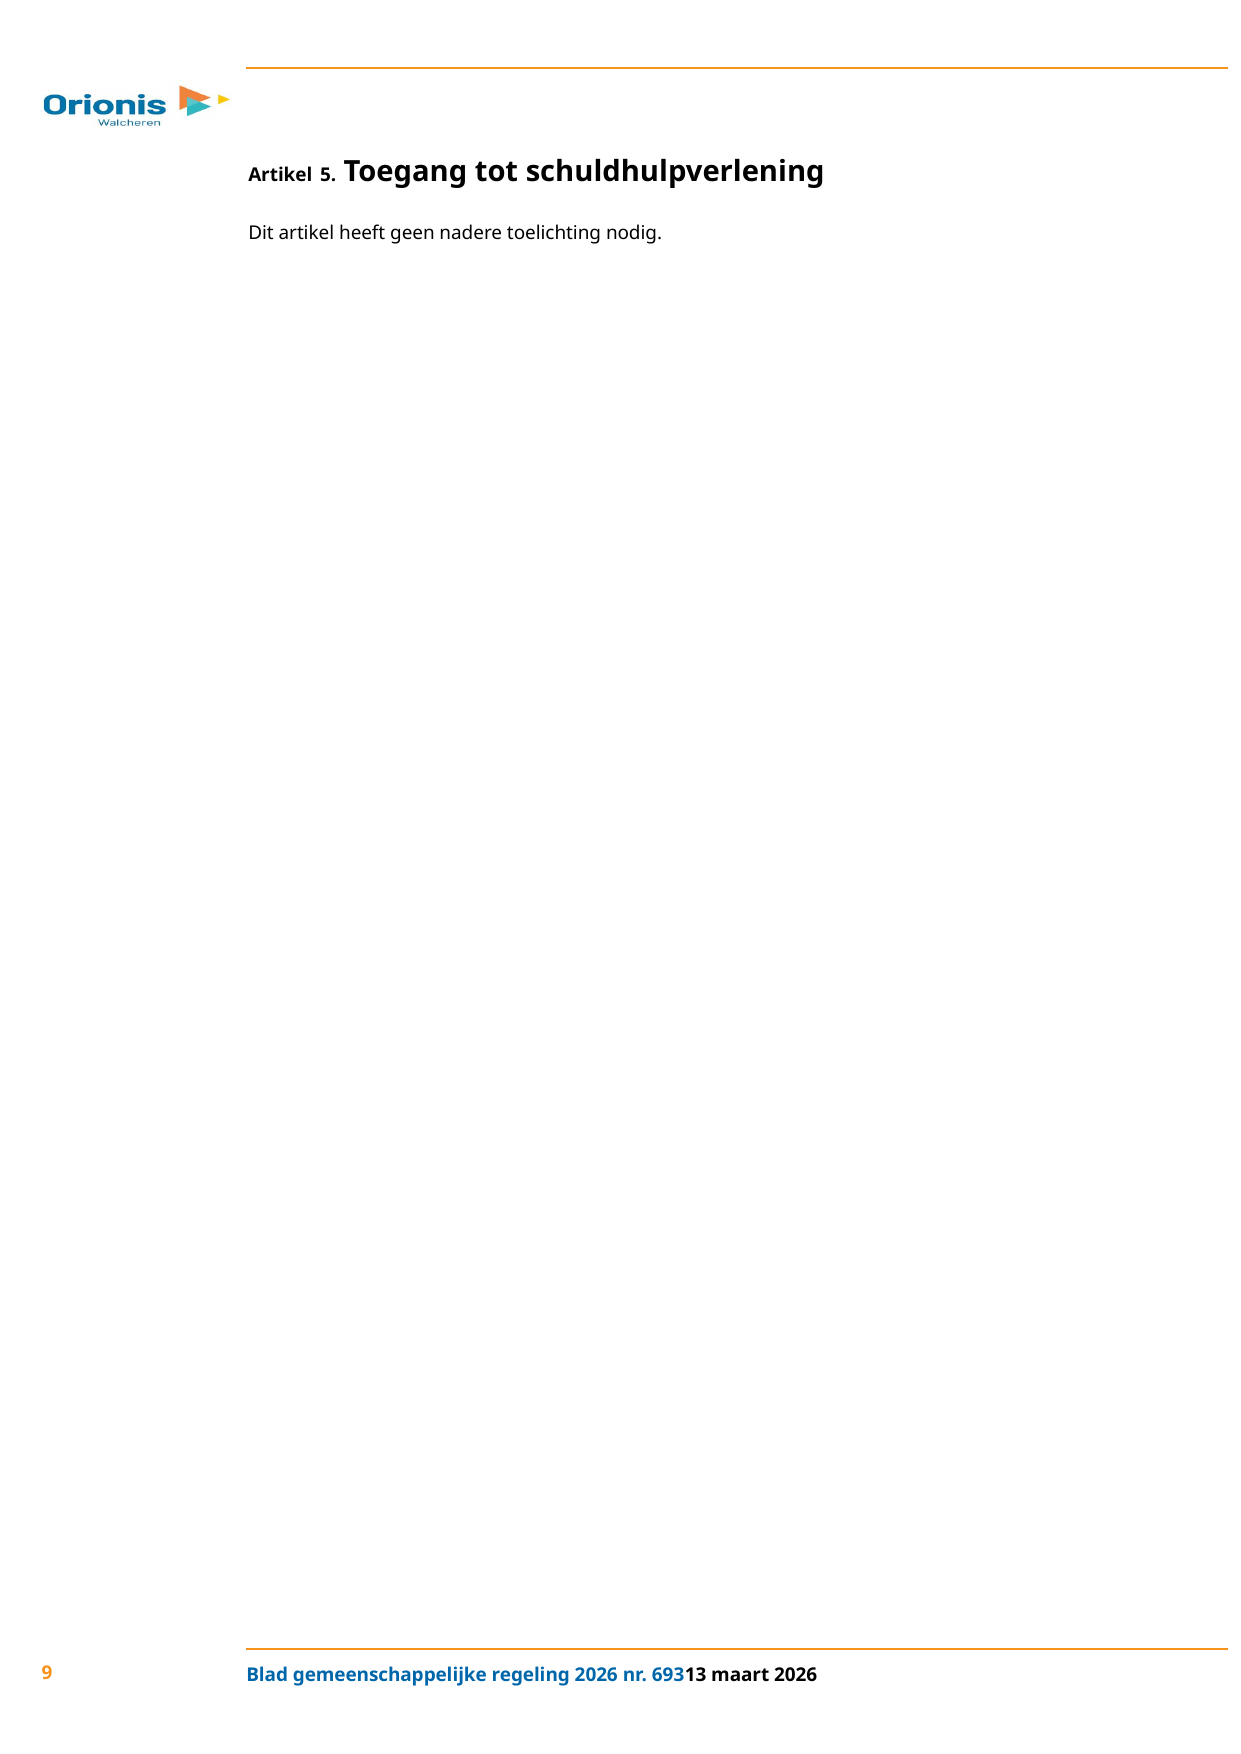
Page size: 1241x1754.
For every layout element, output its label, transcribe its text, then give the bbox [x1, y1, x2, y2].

text Dit artikel heeft geen nadere toelichting nodig. [248, 219, 1152, 245]
text Artikel 5. Toegang tot schuldhulpverlening [248, 150, 1152, 190]
picture [41, 47, 231, 172]
